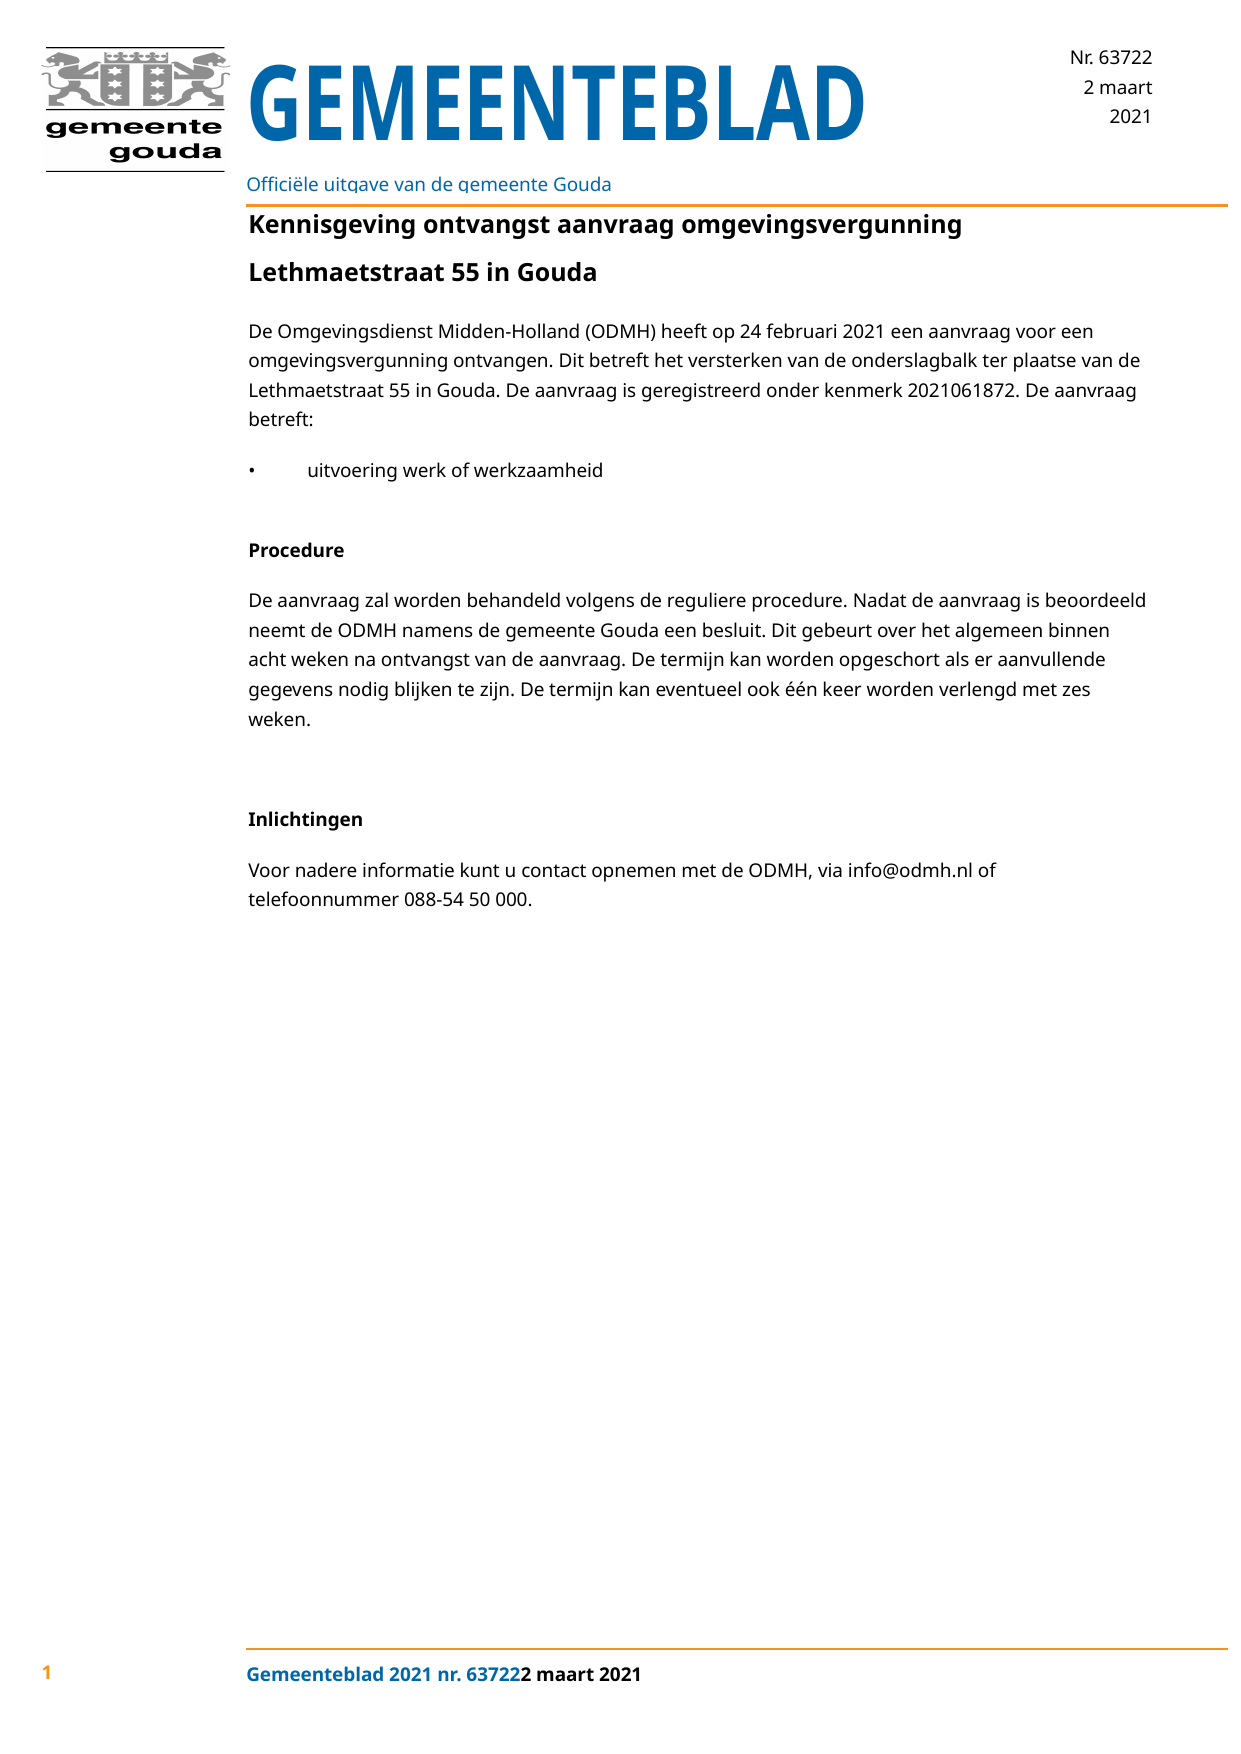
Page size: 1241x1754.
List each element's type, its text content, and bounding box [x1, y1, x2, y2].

text Kennisgeving ontvangst aanvraag omgevingsvergunning Lethmaetstraat 55 in Gouda [248, 207, 1152, 288]
picture [41, 47, 231, 172]
text De Omgevingsdienst Midden-Holland (ODMH) heeft op 24 februari 2021 een aanvraag voor een omgevingsvergunning ontvangen. Dit betreft het versterken van de onderslagbalk ter plaatse van de Lethmaetstraat 55 in Gouda. De aanvraag is geregistreerd onder kenmerk 2021061872. De aanvraag betreft: [248, 318, 1152, 432]
text Procedure [248, 537, 1152, 563]
text De aanvraag zal worden behandeld volgens de reguliere procedure. Nadat de aanvraag is beoordeeld neemt de ODMH namens de gemeente Gouda een besluit. Dit gebeurt over het algemeen binnen acht weken na ontvangst van de aanvraag. De termijn kan worden opgeschort als er aanvullende gegevens nodig blijken te zijn. De termijn kan eventueel ook één keer worden verlengd met zes weken. [248, 587, 1152, 732]
text Voor nadere informatie kunt u contact opnemen met de ODMH, via info@odmh.nl of telefoonnummer 088-54 50 000. [248, 857, 1152, 912]
list uitvoering werk of werkzaamheid [248, 457, 1152, 483]
text Inlichtingen [248, 807, 1152, 832]
